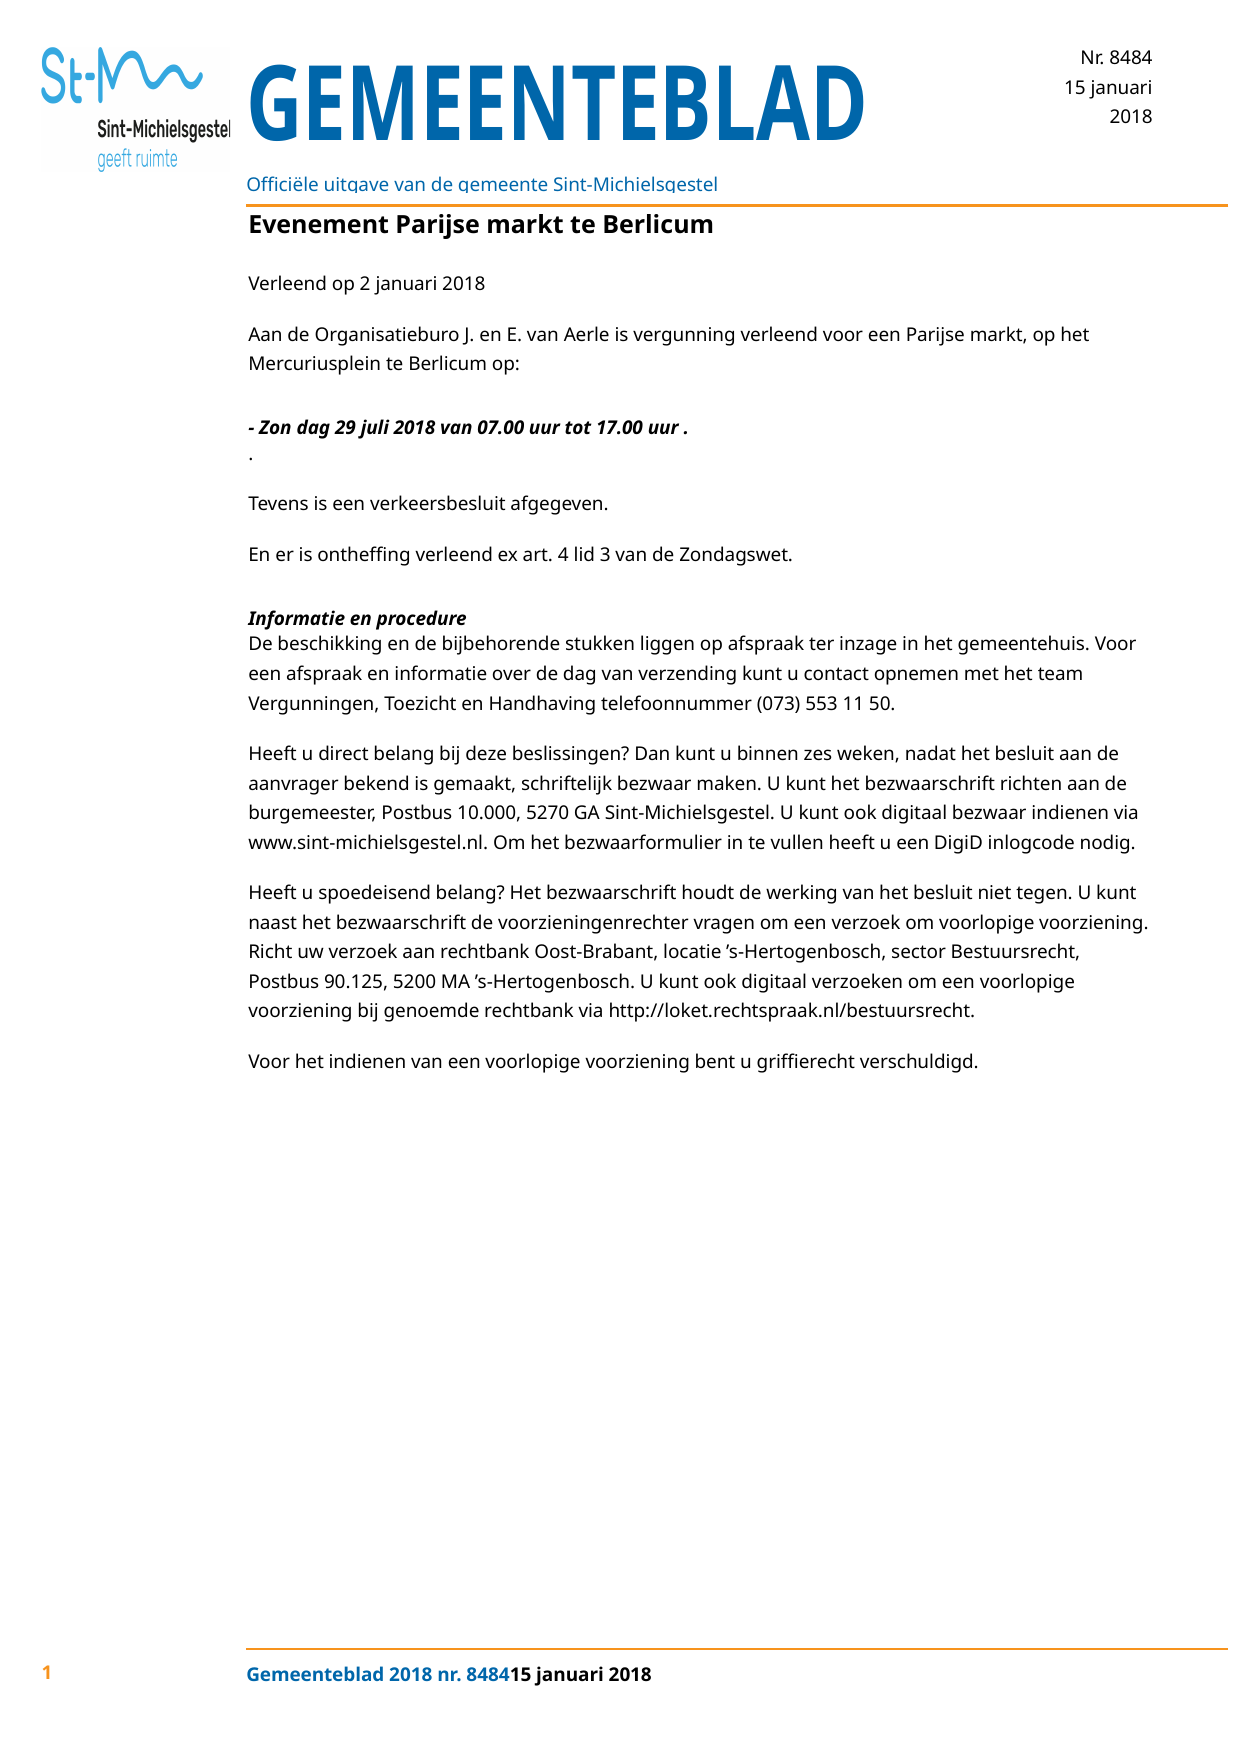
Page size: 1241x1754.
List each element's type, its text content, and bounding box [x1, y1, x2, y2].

text Voor het indienen van een voorlopige voorziening bent u griffierecht verschuldigd. [248, 1048, 1152, 1074]
text De beschikking en de bijbehorende stukken liggen op afspraak ter inzage in het gemeentehuis. Voor een afspraak en informatie over de dag van verzending kunt u contact opnemen met het team Vergunningen, Toezicht en Handhaving telefoonnummer (073) 553 11 50. [248, 631, 1152, 715]
text Informatie en procedure [248, 605, 1152, 631]
text Evenement Parijse markt te Berlicum [248, 207, 1152, 241]
text Heeft u spoedeisend belang? Het bezwaarschrift houdt de werking van het besluit niet tegen. U kunt naast het bezwaarschrift de voorzieningenrechter vragen om een verzoek om voorlopige voorziening. Richt uw verzoek aan rechtbank Oost-Brabant, locatie ’s-Hertogenbosch, sector Bestuursrecht, Postbus 90.125, 5200 MA ’s-Hertogenbosch. U kunt ook digitaal verzoeken om een voorlopige voorziening bij genoemde rechtbank via http://loket.rechtspraak.nl/bestuursrecht. [248, 879, 1152, 1023]
text Tevens is een verkeersbesluit afgegeven. [248, 490, 1152, 516]
text En er is ontheffing verleend ex art. 4 lid 3 van de Zondagswet. [248, 541, 1152, 567]
text Heeft u direct belang bij deze beslissingen? Dan kunt u binnen zes weken, nadat het besluit aan de aanvrager bekend is gemaakt, schriftelijk bezwaar maken. U kunt het bezwaarschrift richten aan de burgemeester, Postbus 10.000, 5270 GA Sint-Michielsgestel. U kunt ook digitaal bezwaar indienen via www.sint-michielsgestel.nl. Om het bezwaarformulier in te vullen heeft u een DigiD inlogcode nodig. [248, 740, 1152, 854]
text Verleend op 2 januari 2018 [248, 270, 1152, 296]
text Aan de Organisatieburo J. en E. van Aerle is vergunning verleend voor een Parijse markt, op het Mercuriusplein te Berlicum op: [248, 321, 1152, 376]
picture [41, 47, 231, 172]
text - Zon dag 29 juli 2018 van 07.00 uur tot 17.00 uur . [248, 414, 1152, 440]
text . [248, 440, 1152, 466]
